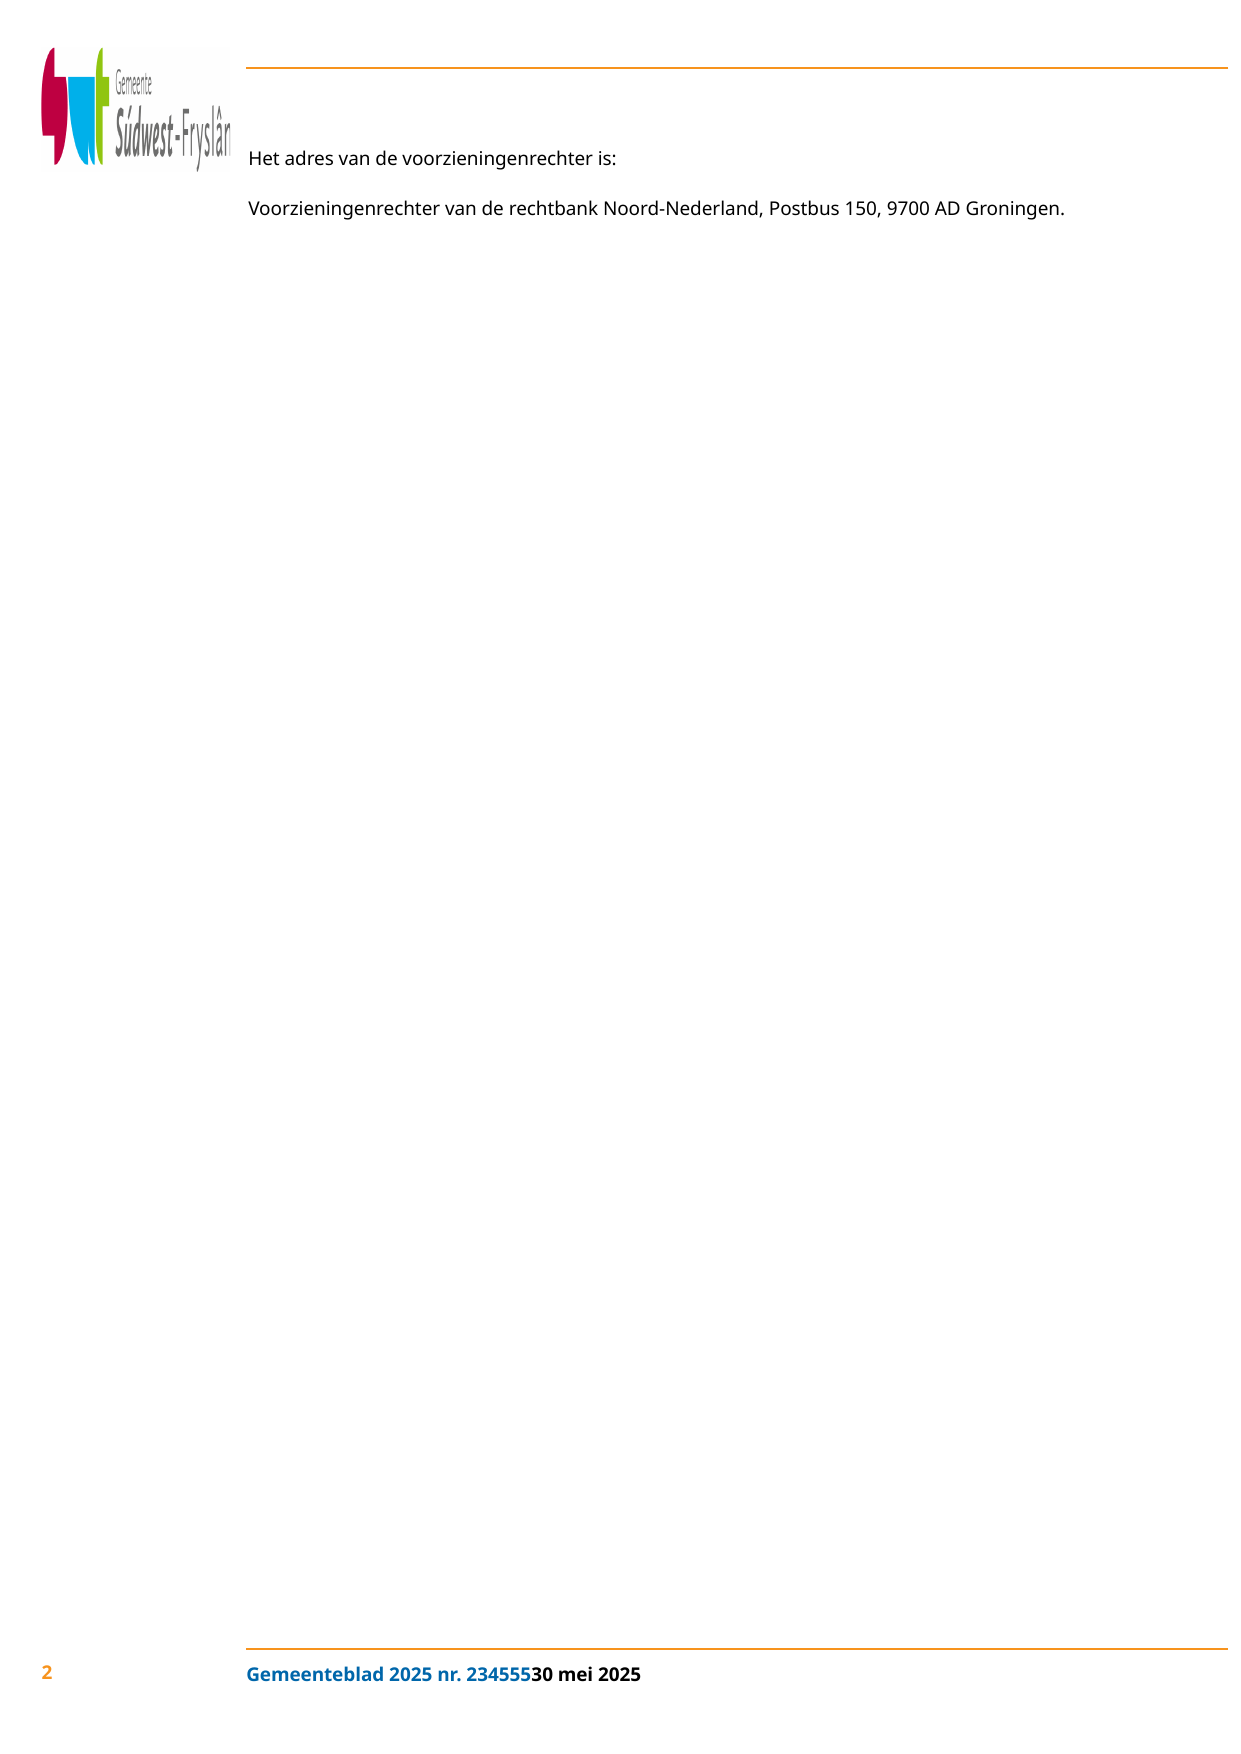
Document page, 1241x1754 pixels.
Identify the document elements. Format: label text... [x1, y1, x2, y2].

text Voorzieningenrechter van de rechtbank Noord-Nederland, Postbus 150, 9700 AD Groningen. [248, 196, 1152, 221]
picture [41, 47, 231, 172]
text Het adres van de voorzieningenrechter is: [248, 145, 1152, 171]
